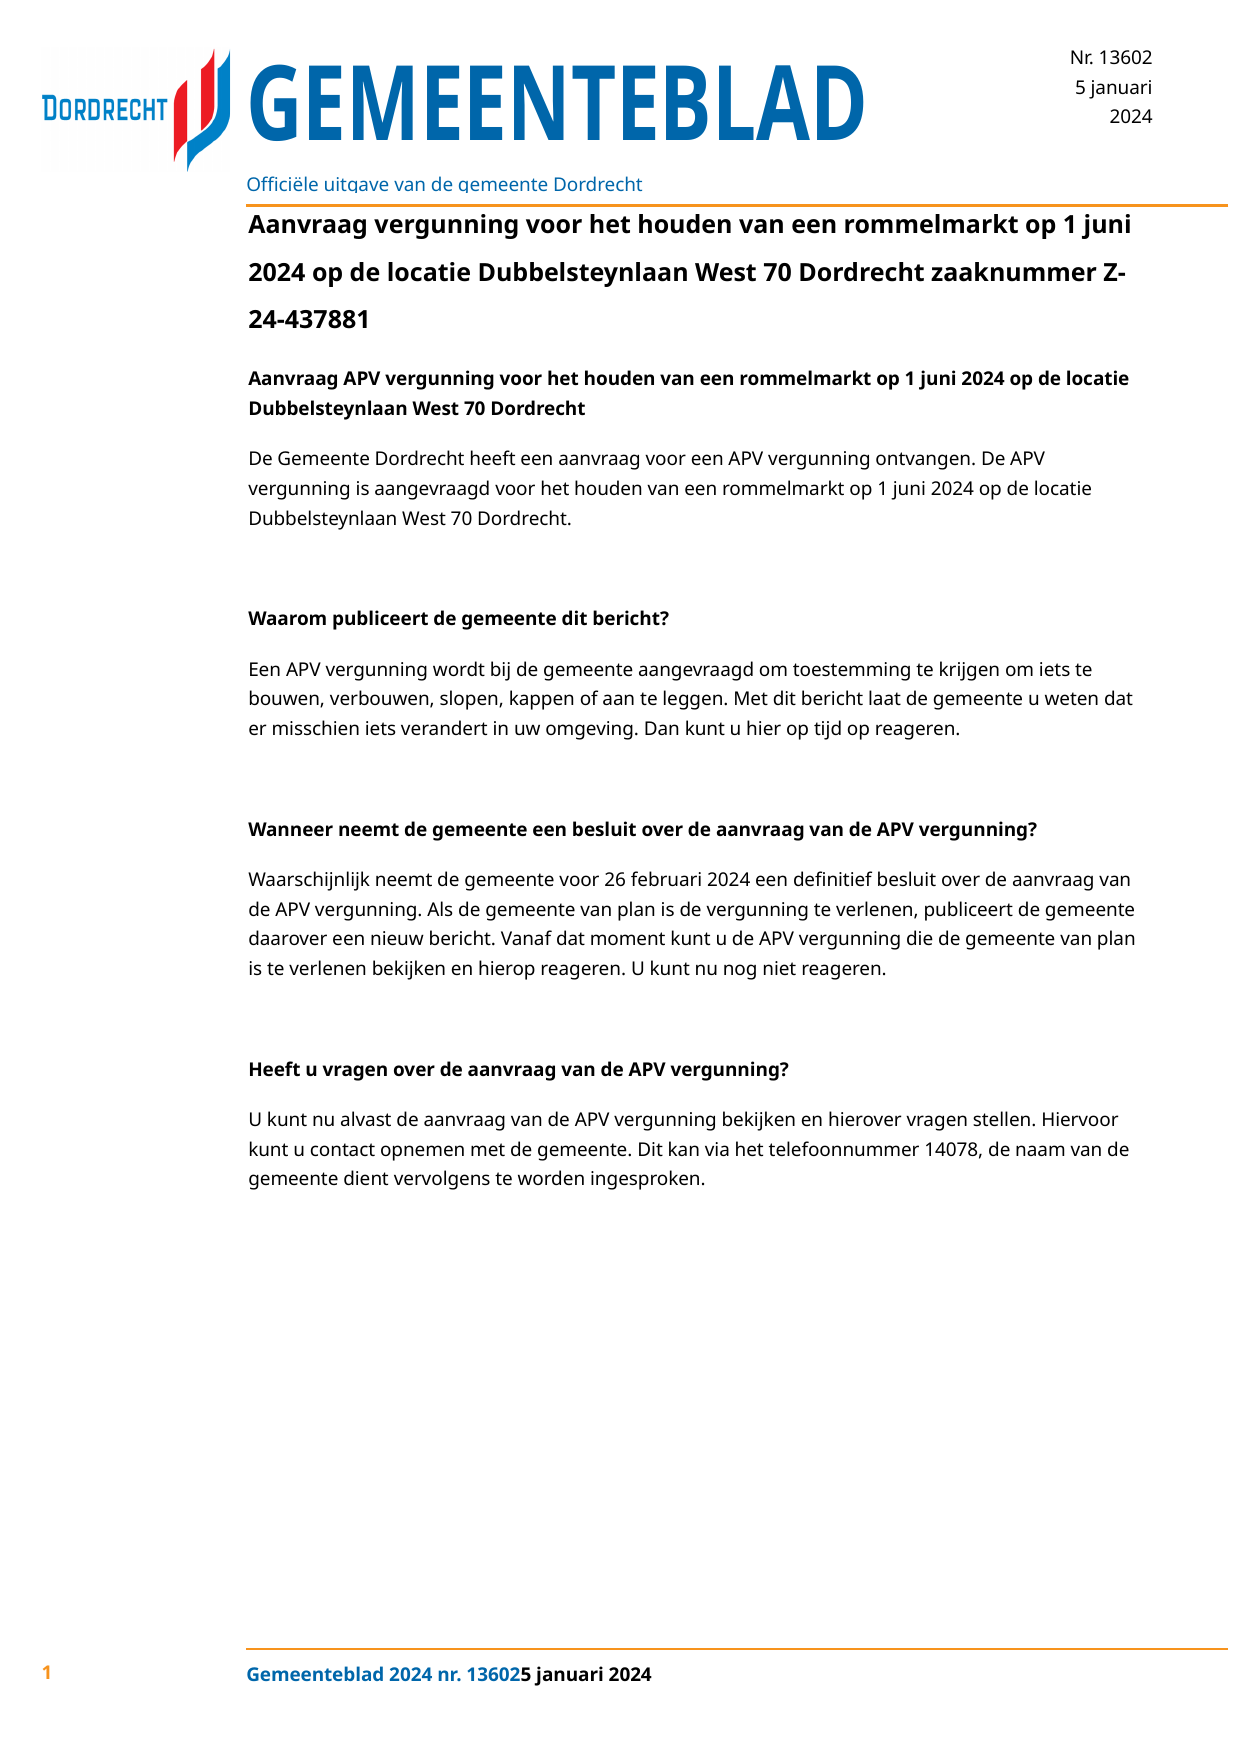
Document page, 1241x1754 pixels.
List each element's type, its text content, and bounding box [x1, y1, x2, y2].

picture [41, 47, 231, 172]
text Een APV vergunning wordt bij de gemeente aangevraagd om toestemming te krijgen om iets te bouwen, verbouwen, slopen, kappen of aan te leggen. Met dit bericht laat de gemeente u weten dat er misschien iets verandert in uw omgeving. Dan kunt u hier op tijd op reageren. [248, 656, 1152, 741]
text U kunt nu alvast de aanvraag van de APV vergunning bekijken en hierover vragen stellen. Hiervoor kunt u contact opnemen met de gemeente. Dit kan via het telefoonnummer 14078, de naam van de gemeente dient vervolgens te worden ingesproken. [248, 1106, 1152, 1191]
text Waarom publiceert de gemeente dit bericht? [248, 606, 1152, 631]
text Heeft u vragen over de aanvraag van de APV vergunning? [248, 1056, 1152, 1082]
text Aanvraag APV vergunning voor het houden van een rommelmarkt op 1 juni 2024 op de locatie Dubbelsteynlaan West 70 Dordrecht [248, 366, 1152, 421]
text De Gemeente Dordrecht heeft een aanvraag voor een APV vergunning ontvangen. De APV vergunning is aangevraagd voor het houden van een rommelmarkt op 1 juni 2024 op de locatie Dubbelsteynlaan West 70 Dordrecht. [248, 446, 1152, 530]
text Aanvraag vergunning voor het houden van een rommelmarkt op 1 juni 2024 op de locatie Dubbelsteynlaan West 70 Dordrecht zaaknummer Z-24-437881 [248, 207, 1152, 336]
text Waarschijnlijk neemt de gemeente voor 26 februari 2024 een definitief besluit over de aanvraag van de APV vergunning. Als de gemeente van plan is de vergunning te verlenen, publiceert de gemeente daarover een nieuw bericht. Vanaf dat moment kunt u de APV vergunning die de gemeente van plan is te verlenen bekijken en hierop reageren. U kunt nu nog niet reageren. [248, 866, 1152, 981]
text Wanneer neemt de gemeente een besluit over de aanvraag van de APV vergunning? [248, 816, 1152, 842]
